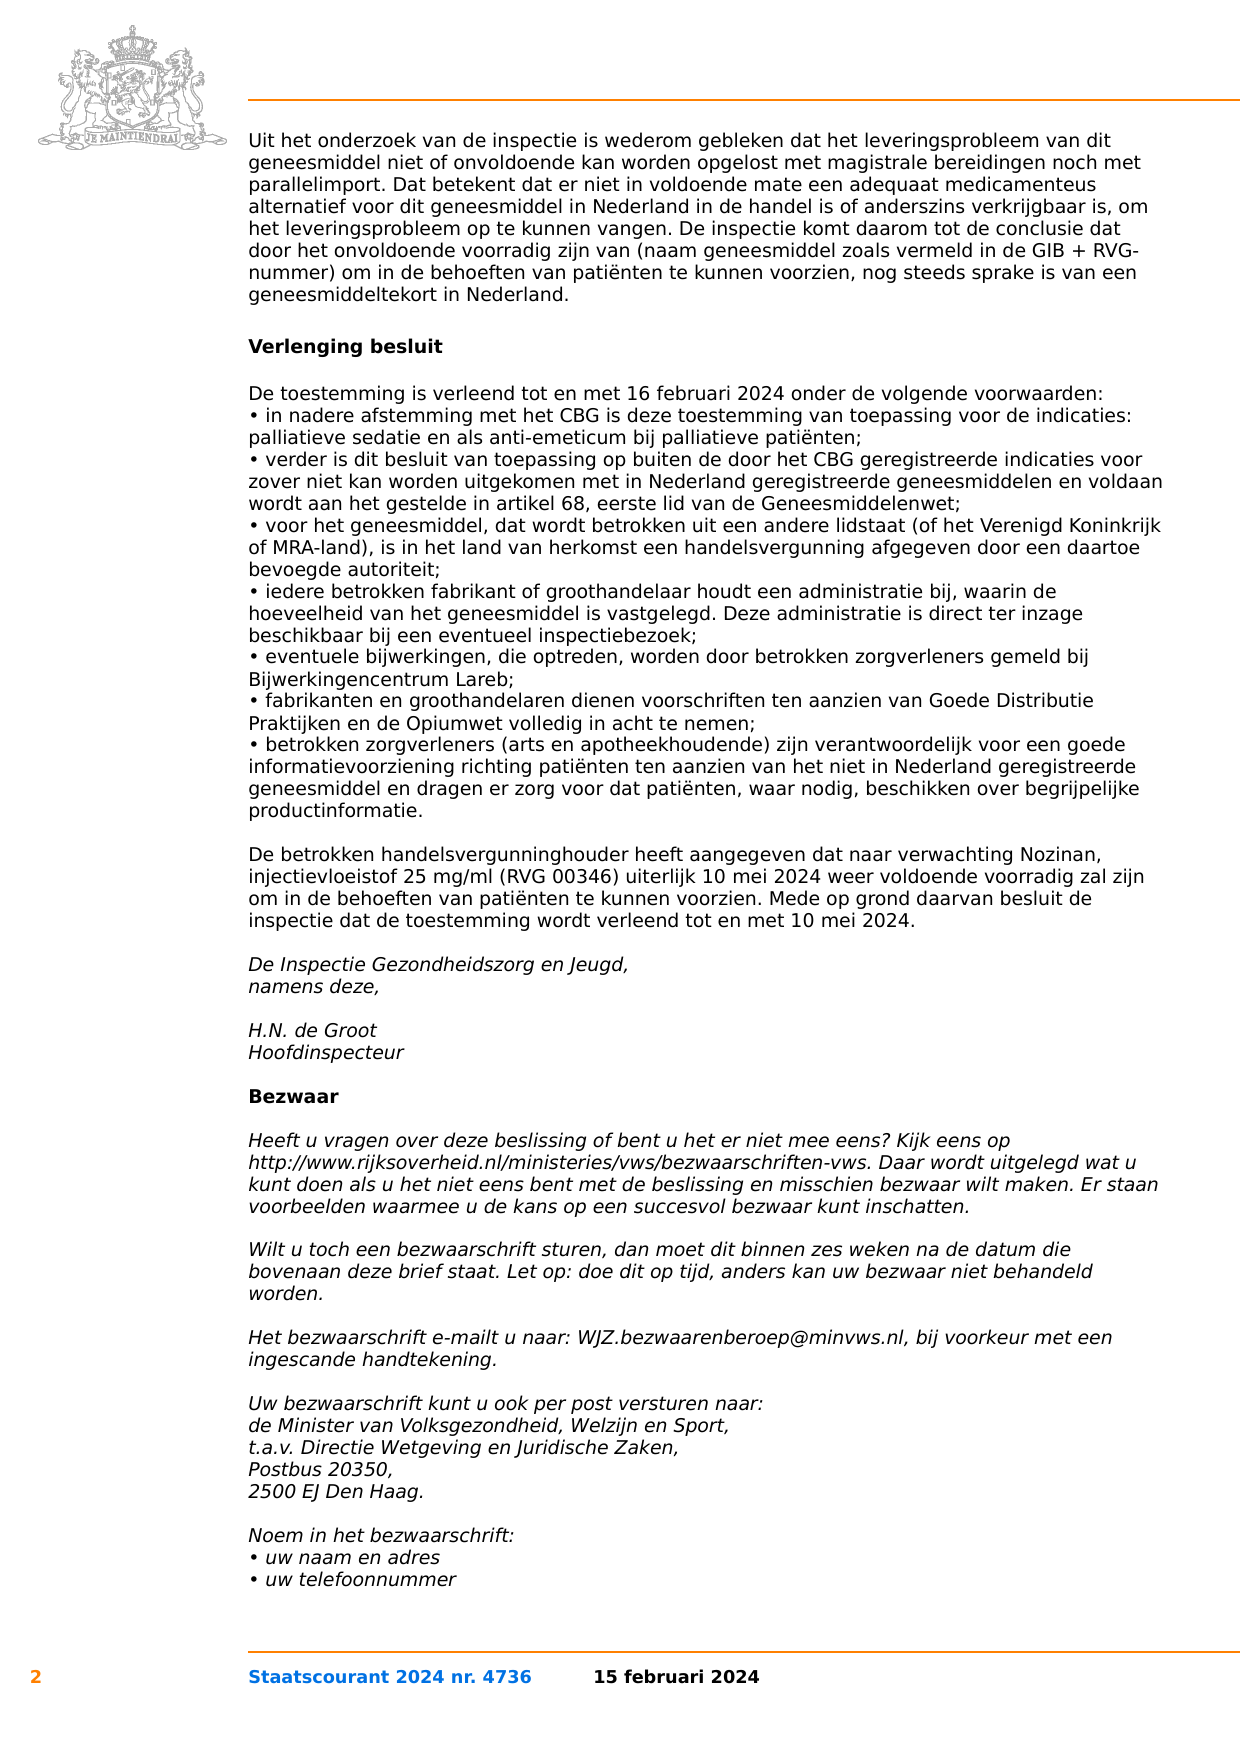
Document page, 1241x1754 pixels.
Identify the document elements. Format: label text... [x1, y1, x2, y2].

text • eventuele bijwerkingen, die optreden, worden door betrokken zorgverleners gemeld bij Bijwerkingencentrum Lareb; [248, 646, 1163, 690]
text Noem in het bezwaarschrift: [248, 1525, 1163, 1547]
text • in nadere afstemming met het CBG is deze toestemming van toepassing voor de indicaties: palliatieve sedatie en als anti-emeticum bij palliatieve patiënten; [248, 405, 1163, 449]
text Postbus 20350, [248, 1459, 1163, 1481]
text De Inspectie Gezondheidszorg en Jeugd, namens deze, H.N. de Groot Hoofdinspecteur [248, 954, 1163, 1064]
text Bezwaar [248, 1086, 1163, 1108]
text 2500 EJ Den Haag. [248, 1481, 1163, 1503]
text De betrokken handelsvergunninghouder heeft aangegeven dat naar verwachting Nozinan, injectievloeistof 25 mg/ml (RVG 00346) uiterlijk 10 mei 2024 weer voldoende voorradig zal zijn om in de behoeften van patiënten te kunnen voorzien. Mede op grond daarvan besluit de inspectie dat de toestemming wordt verleend tot en met 10 mei 2024. [248, 844, 1163, 932]
picture [38, 25, 227, 150]
text • betrokken zorgverleners (arts en apotheekhoudende) zijn verantwoordelijk voor een goede informatievoorziening richting patiënten ten aanzien van het niet in Nederland geregistreerde geneesmiddel en dragen er zorg voor dat patiënten, waar nodig, beschikken over begrijpelijke productinformatie. [248, 734, 1163, 822]
text • voor het geneesmiddel, dat wordt betrokken uit een andere lidstaat (of het Verenigd Koninkrijk of MRA-land), is in het land van herkomst een handelsvergunning afgegeven door een daartoe bevoegde autoriteit; [248, 514, 1163, 581]
text • uw naam en adres [248, 1547, 1163, 1569]
text • uw telefoonnummer [248, 1569, 1163, 1591]
text de Minister van Volksgezondheid, Welzijn en Sport, [248, 1415, 1163, 1437]
text t.a.v. Directie Wetgeving en Juridische Zaken, [248, 1437, 1163, 1459]
text Wilt u toch een bezwaarschrift sturen, dan moet dit binnen zes weken na de datum die bovenaan deze brief staat. Let op: doe dit op tijd, anders kan uw bezwaar niet behandeld worden. [248, 1239, 1163, 1305]
text De toestemming is verleend tot en met 16 februari 2024 onder de volgende voorwaarden: [248, 383, 1163, 405]
text Heeft u vragen over deze beslissing of bent u het er niet mee eens? Kijk eens op http://www.rijksoverheid.nl/ministeries/vws/bezwaarschriften-vws. Daar wordt uitgelegd wat u kunt doen als u het niet eens bent met de beslissing en misschien bezwaar wilt maken. Er staan voorbeelden waarmee u de kans op een succesvol bezwaar kunt inschatten. [248, 1129, 1163, 1217]
text Het bezwaarschrift e-mailt u naar: WJZ.bezwaarenberoep@minvws.nl, bij voorkeur met een ingescande handtekening. [248, 1327, 1163, 1371]
subtitle Verlenging besluit [248, 336, 1163, 358]
text • verder is dit besluit van toepassing op buiten de door het CBG geregistreerde indicaties voor zover niet kan worden uitgekomen met in Nederland geregistreerde geneesmiddelen en voldaan wordt aan het gestelde in artikel 68, eerste lid van de Geneesmiddelenwet; [248, 449, 1163, 514]
text • fabrikanten en groothandelaren dienen voorschriften ten aanzien van Goede Distributie Praktijken en de Opiumwet volledig in acht te nemen; [248, 690, 1163, 734]
text • iedere betrokken fabrikant of groothandelaar houdt een administratie bij, waarin de hoeveelheid van het geneesmiddel is vastgelegd. Deze administratie is direct ter inzage beschikbaar bij een eventueel inspectiebezoek; [248, 581, 1163, 646]
text Uw bezwaarschrift kunt u ook per post versturen naar: [248, 1393, 1163, 1415]
text Uit het onderzoek van de inspectie is wederom gebleken dat het leveringsprobleem van dit geneesmiddel niet of onvoldoende kan worden opgelost met magistrale bereidingen noch met parallelimport. Dat betekent dat er niet in voldoende mate een adequaat medicamenteus alternatief voor dit geneesmiddel in Nederland in de handel is of anderszins verkrijgbaar is, om het leveringsprobleem op te kunnen vangen. De inspectie komt daarom tot de conclusie dat door het onvoldoende voorradig zijn van (naam geneesmiddel zoals vermeld in de GIB + RVG-nummer) om in de behoeften van patiënten te kunnen voorzien, nog steeds sprake is van een geneesmiddeltekort in Nederland. [248, 130, 1163, 306]
